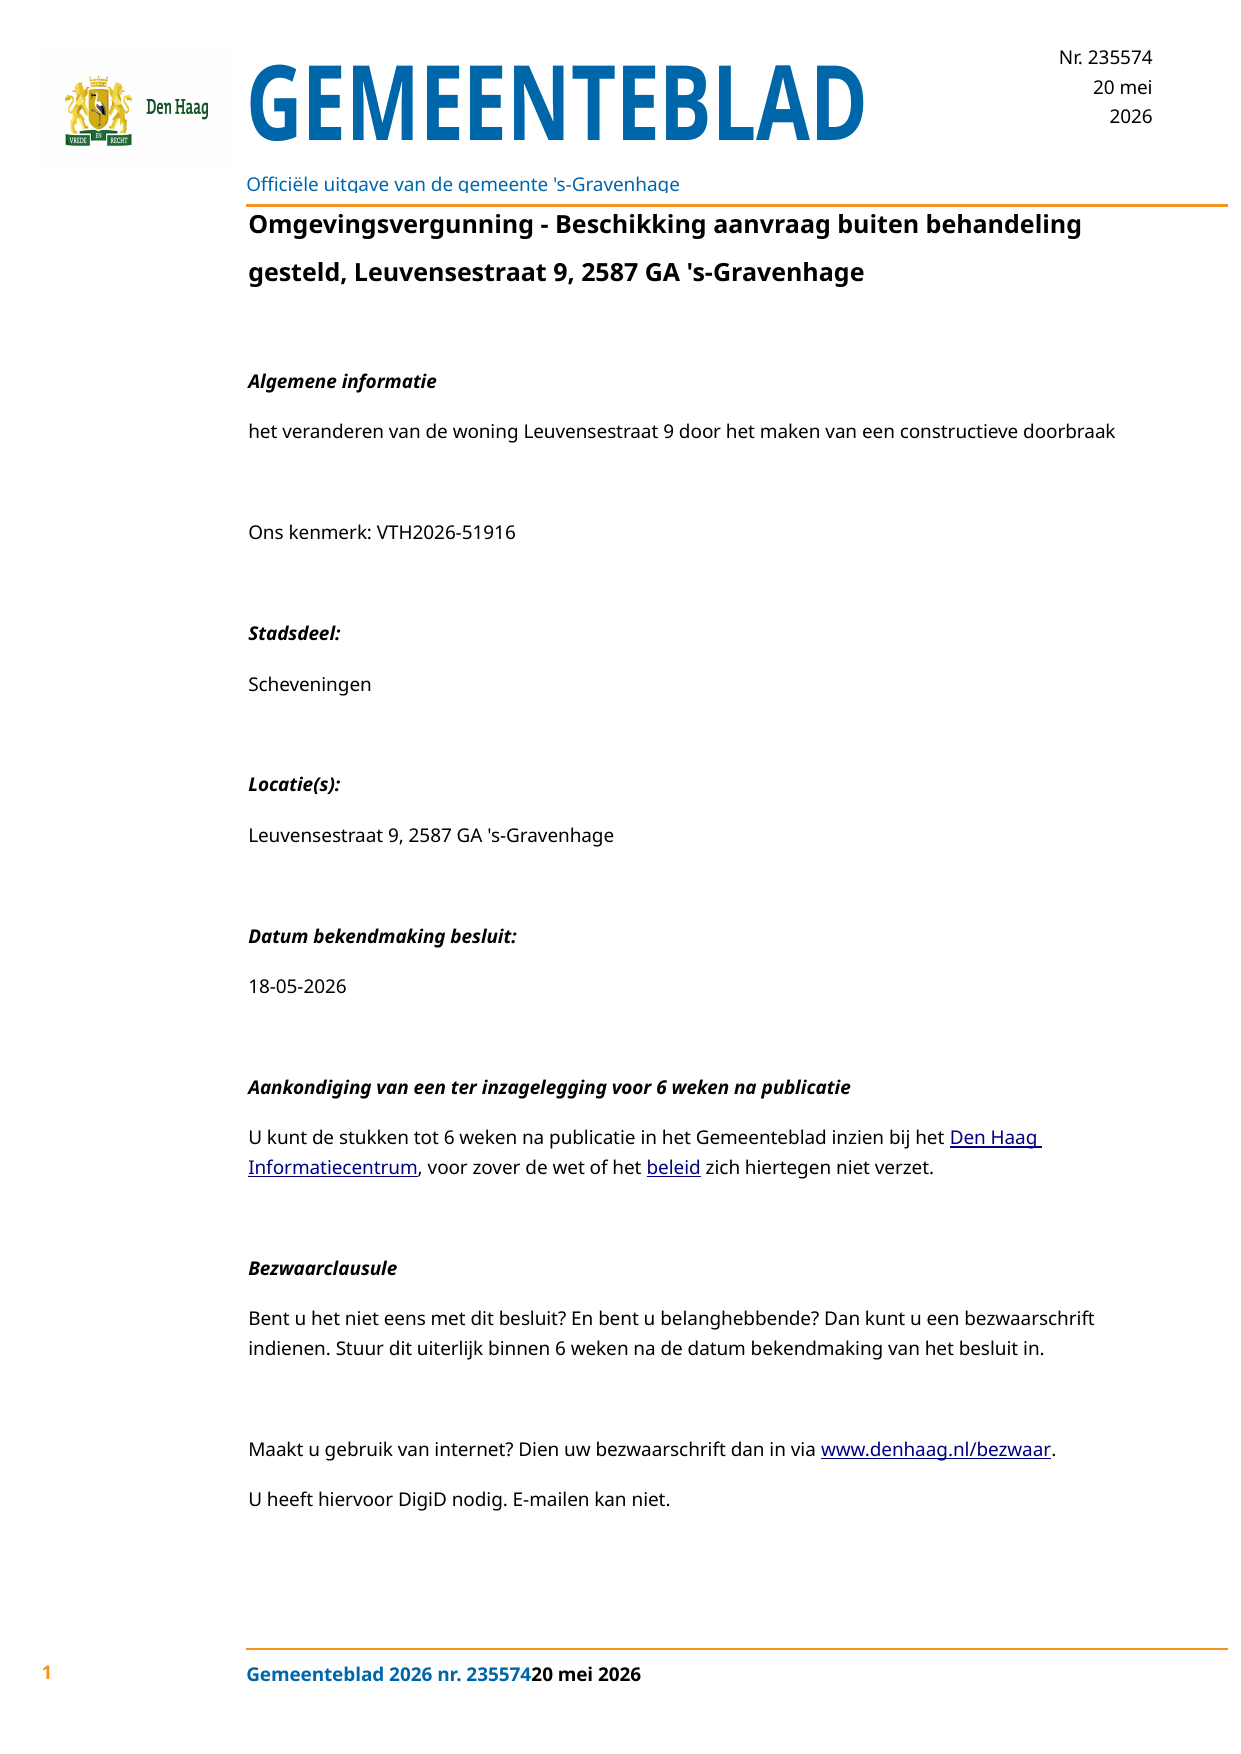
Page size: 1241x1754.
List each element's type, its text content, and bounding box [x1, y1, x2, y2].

text Stadsdeel: [248, 620, 1152, 646]
text het veranderen van de woning Leuvensestraat 9 door het maken van een constructieve doorbraak [248, 419, 1152, 444]
text Maakt u gebruik van internet? Dien uw bezwaarschrift dan in via www.denhaag.nl/bezwaar. [248, 1436, 1152, 1462]
text Leuvensestraat 9, 2587 GA 's-Gravenhage [248, 822, 1152, 848]
text Algemene informatie [248, 368, 1152, 394]
text U heeft hiervoor DigiD nodig. E-mailen kan niet. [248, 1486, 1152, 1512]
text U kunt de stukken tot 6 weken na publicatie in het Gemeenteblad inzien bij het Den Haag Informatiecentrum, voor zover de wet of het beleid zich hiertegen niet verzet. [248, 1124, 1152, 1180]
text 18-05-2026 [248, 973, 1152, 999]
text Bent u het niet eens met dit besluit? En bent u belanghebbende? Dan kunt u een bezwaarschrift indienen. Stuur dit uiterlijk binnen 6 weken na de datum bekendmaking van het besluit in. [248, 1305, 1152, 1361]
text Bezwaarclausule [248, 1255, 1152, 1281]
text Ons kenmerk: VTH2026-51916 [248, 519, 1152, 545]
text Omgevingsvergunning - Beschikking aanvraag buiten behandeling gesteld, Leuvensestraat 9, 2587 GA 's-Gravenhage [248, 207, 1152, 288]
text Scheveningen [248, 671, 1152, 697]
picture [41, 47, 231, 172]
text Locatie(s): [248, 772, 1152, 797]
text Aankondiging van een ter inzagelegging voor 6 weken na publicatie [248, 1074, 1152, 1100]
text Datum bekendmaking besluit: [248, 923, 1152, 949]
